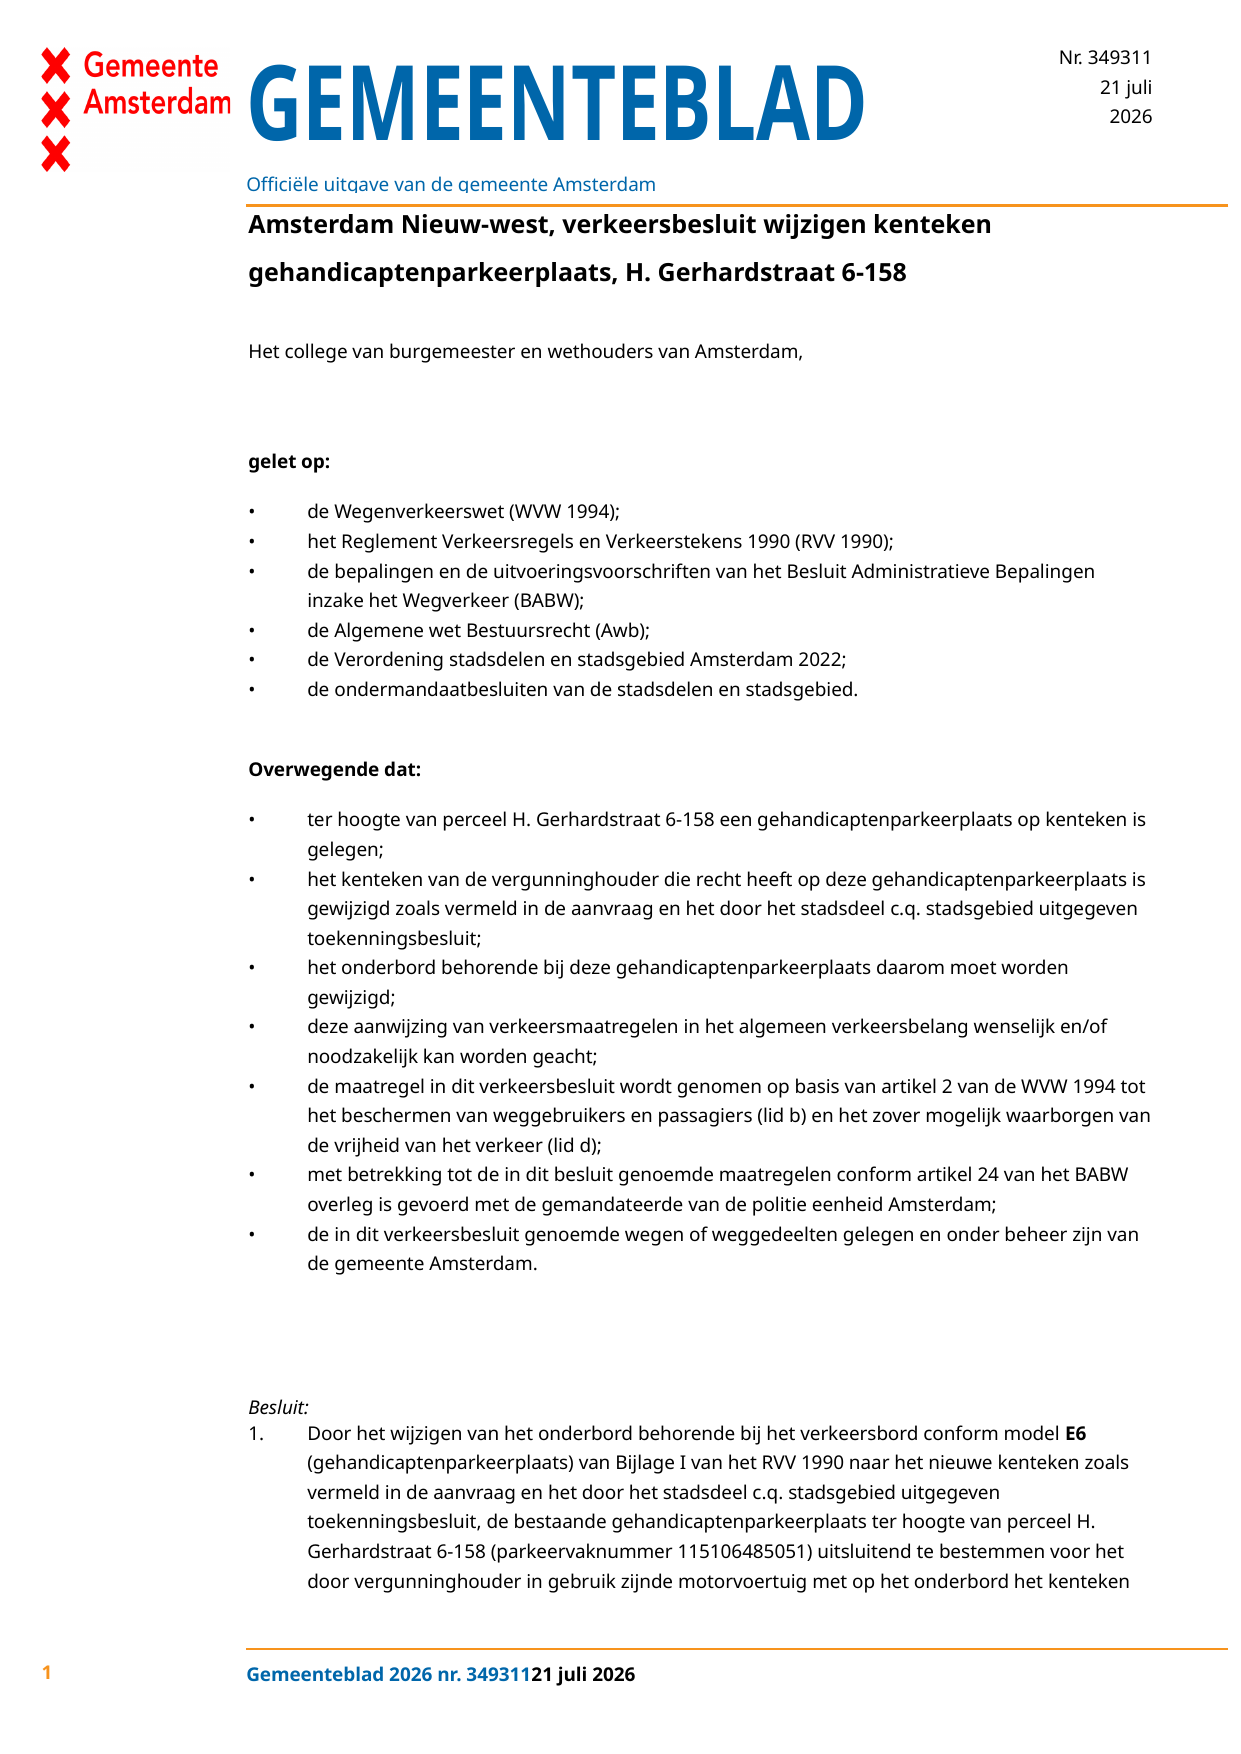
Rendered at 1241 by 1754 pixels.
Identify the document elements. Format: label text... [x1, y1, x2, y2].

list Door het wijzigen van het onderbord behorende bij het verkeersbord conform model E6 (gehandicaptenparkeerplaats) van Bijlage I van het RVV 1990 naar het nieuwe kenteken zoals vermeld in de aanvraag en het door het stadsdeel c.q. stadsgebied uitgegeven toekenningsbesluit, de bestaande gehandicaptenparkeerplaats ter hoogte van perceel H. Gerhardstraat 6-158 (parkeervaknummer 115106485051) uitsluitend te bestemmen voor het door vergunninghouder in gebruik zijnde motorvoertuig met op het onderbord het kenteken [248, 1420, 1152, 1594]
text Het college van burgemeester en wethouders van Amsterdam, [248, 339, 1152, 364]
list het kenteken van de vergunninghouder die recht heeft op deze gehandicaptenparkeerplaats is gewijzigd zoals vermeld in de aanvraag en het door het stadsdeel c.q. stadsgebied uitgegeven toekenningsbesluit; [248, 866, 1152, 951]
text gelet op: [248, 448, 1152, 474]
picture [41, 47, 231, 172]
text Besluit: [248, 1394, 1152, 1420]
text Amsterdam Nieuw-west, verkeersbesluit wijzigen kenteken gehandicaptenparkeerplaats, H. Gerhardstraat 6-158 [248, 207, 1152, 288]
list de Verordening stadsdelen en stadsgebied Amsterdam 2022; [248, 647, 1152, 672]
list met betrekking tot de in dit besluit genoemde maatregelen conform artikel 24 van het BABW overleg is gevoerd met de gemandateerde van de politie eenheid Amsterdam; [248, 1162, 1152, 1217]
list het Reglement Verkeersregels en Verkeerstekens 1990 (RVV 1990); [248, 528, 1152, 554]
list de Algemene wet Bestuursrecht (Awb); [248, 617, 1152, 643]
list deze aanwijzing van verkeersmaatregelen in het algemeen verkeersbelang wenselijk en/of noodzakelijk kan worden geacht; [248, 1014, 1152, 1069]
list ter hoogte van perceel H. Gerhardstraat 6-158 een gehandicaptenparkeerplaats op kenteken is gelegen; [248, 807, 1152, 862]
list de in dit verkeersbesluit genoemde wegen of weggedeelten gelegen en onder beheer zijn van de gemeente Amsterdam. [248, 1221, 1152, 1276]
list de Wegenverkeerswet (WVW 1994); [248, 499, 1152, 524]
list het onderbord behorende bij deze gehandicaptenparkeerplaats daarom moet worden gewijzigd; [248, 954, 1152, 1010]
list de maatregel in dit verkeersbesluit wordt genomen op basis van artikel 2 van de WVW 1994 tot het beschermen van weggebruikers en passagiers (lid b) en het zover mogelijk waarborgen van de vrijheid van het verkeer (lid d); [248, 1073, 1152, 1158]
list de bepalingen en de uitvoeringsvoorschriften van het Besluit Administratieve Bepalingen inzake het Wegverkeer (BABW); [248, 558, 1152, 613]
text Overwegende dat: [248, 756, 1152, 782]
list de ondermandaatbesluiten van de stadsdelen en stadsgebied. [248, 676, 1152, 702]
